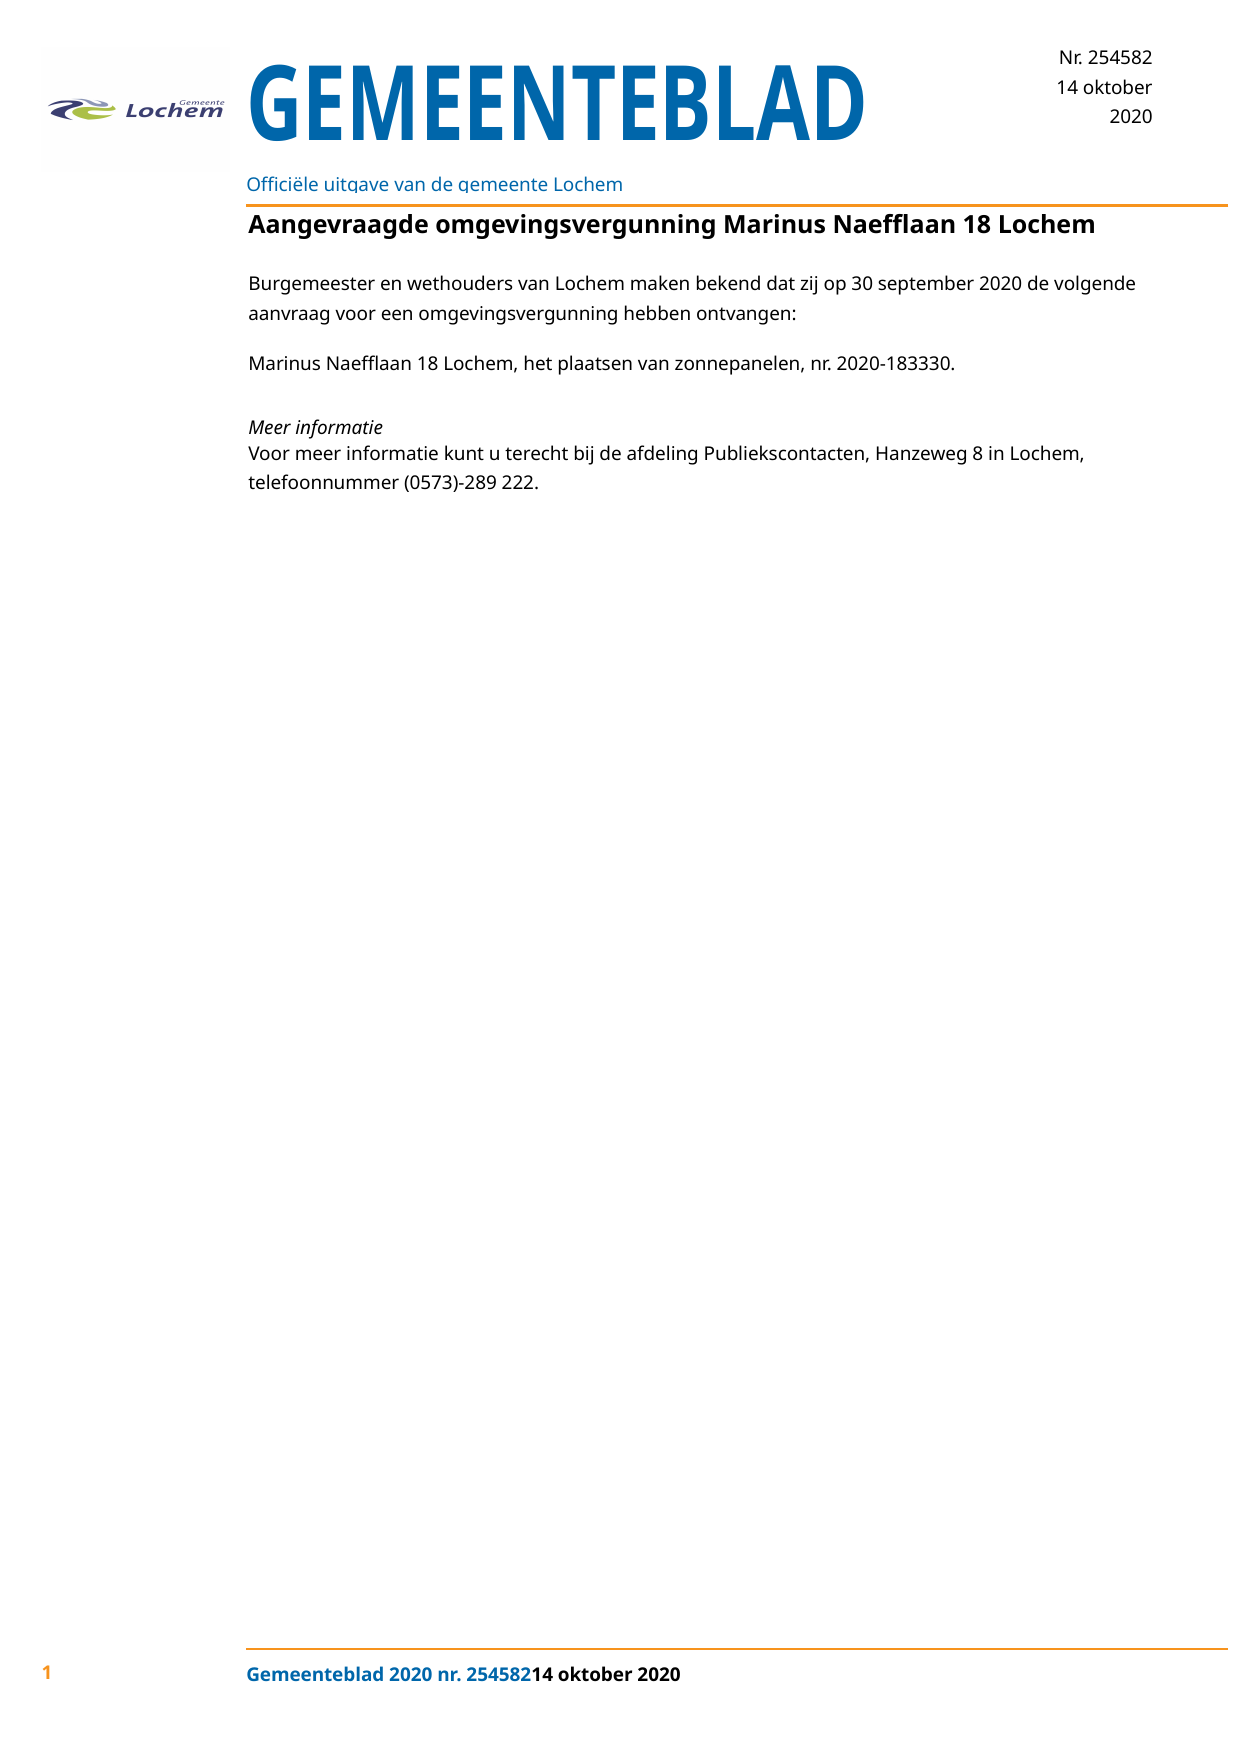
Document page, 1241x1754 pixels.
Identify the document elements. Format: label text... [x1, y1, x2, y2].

text Meer informatie [248, 414, 1152, 440]
picture [41, 47, 231, 172]
text Voor meer informatie kunt u terecht bij de afdeling Publiekscontacten, Hanzeweg 8 in Lochem, telefoonnummer (0573)-289 222. [248, 440, 1152, 495]
text Aangevraagde omgevingsvergunning Marinus Naefflaan 18 Lochem [248, 207, 1152, 241]
text Burgemeester en wethouders van Lochem maken bekend dat zij op 30 september 2020 de volgende aanvraag voor een omgevingsvergunning hebben ontvangen: [248, 270, 1152, 326]
text Marinus Naefflaan 18 Lochem, het plaatsen van zonnepanelen, nr. 2020-183330. [248, 350, 1152, 376]
